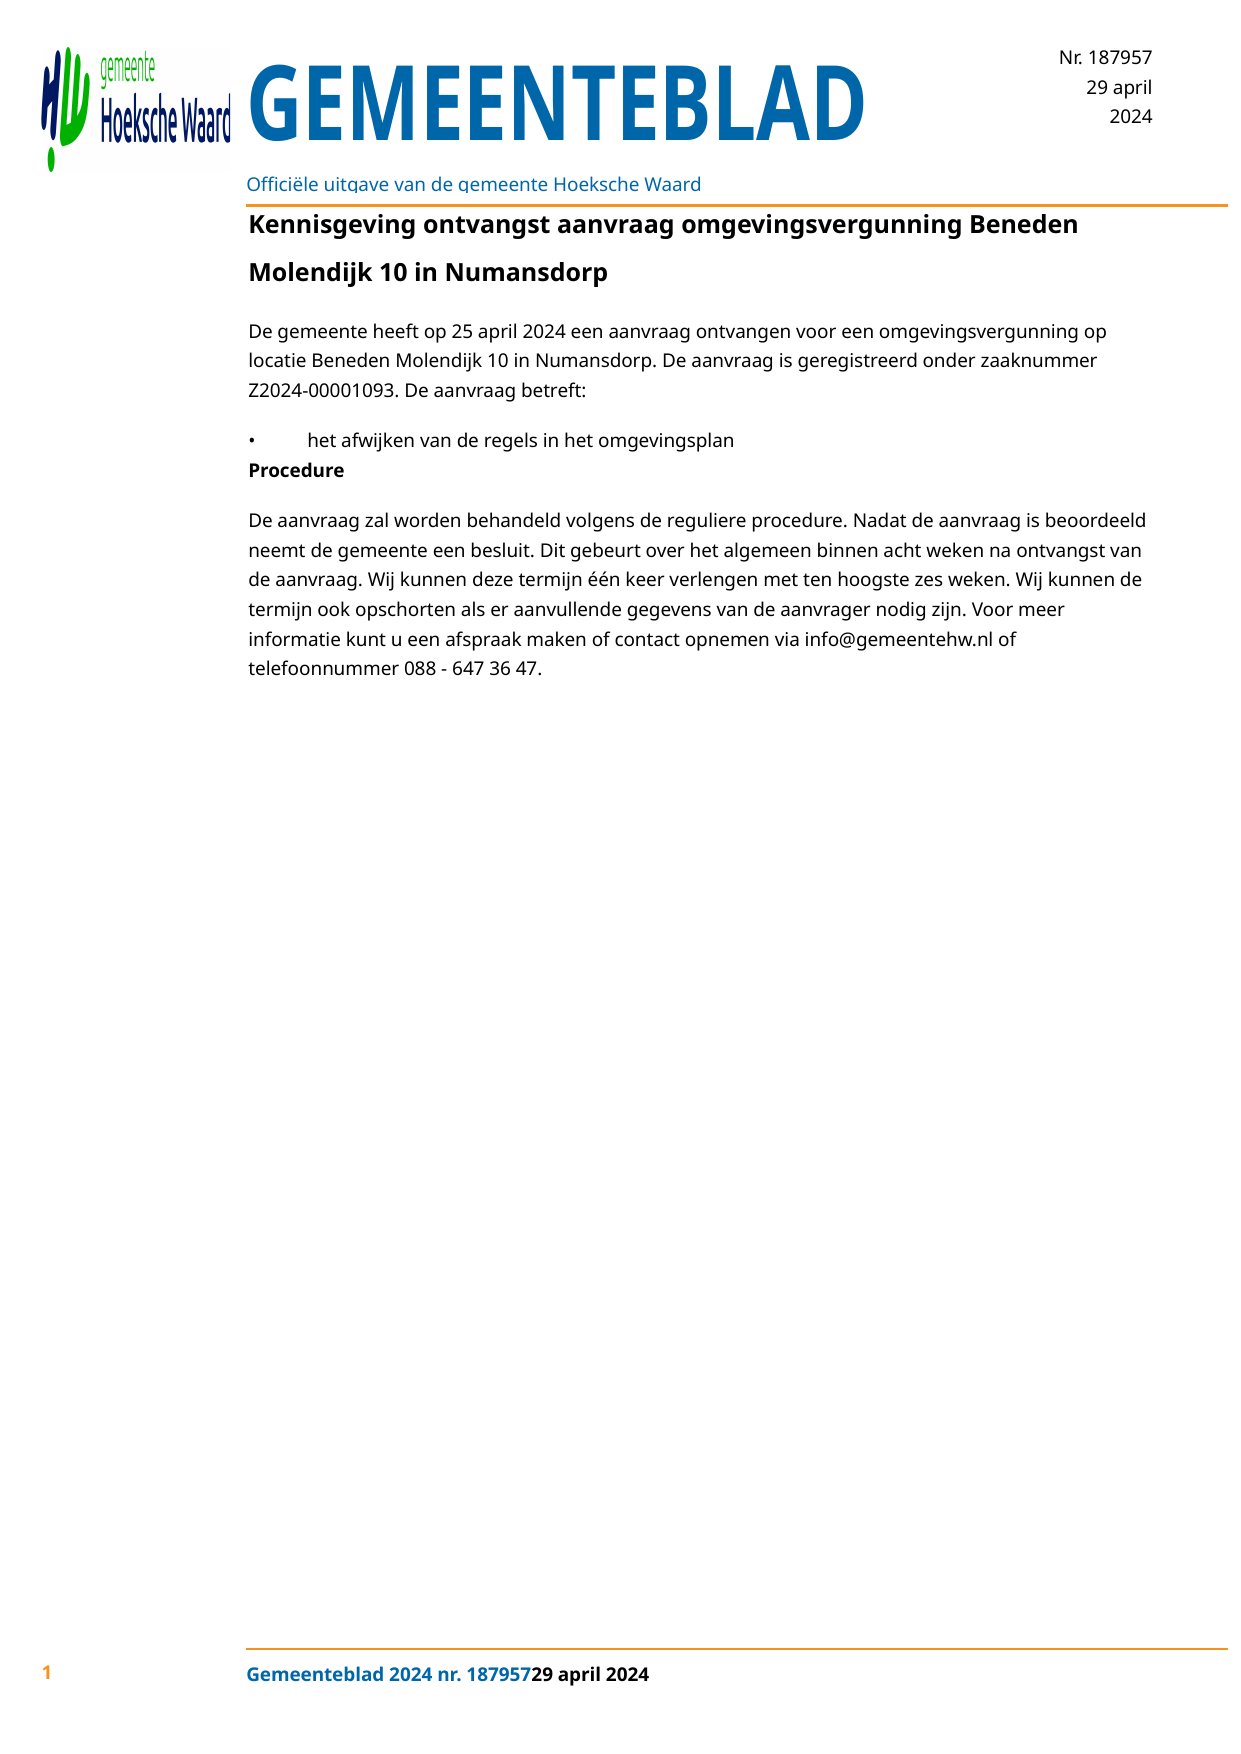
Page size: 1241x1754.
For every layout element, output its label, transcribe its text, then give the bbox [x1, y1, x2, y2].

text De aanvraag zal worden behandeld volgens de reguliere procedure. Nadat de aanvraag is beoordeeld neemt de gemeente een besluit. Dit gebeurt over het algemeen binnen acht weken na ontvangst van de aanvraag. Wij kunnen deze termijn één keer verlengen met ten hoogste zes weken. Wij kunnen de termijn ook opschorten als er aanvullende gegevens van de aanvrager nodig zijn. Voor meer informatie kunt u een afspraak maken of contact opnemen via info@gemeentehw.nl of telefoonnummer 088 - 647 36 47. [248, 507, 1152, 681]
text De gemeente heeft op 25 april 2024 een aanvraag ontvangen voor een omgevingsvergunning op locatie Beneden Molendijk 10 in Numansdorp. De aanvraag is geregistreerd onder zaaknummer Z2024-00001093. De aanvraag betreft: [248, 318, 1152, 403]
text Procedure [248, 457, 1152, 483]
text Kennisgeving ontvangst aanvraag omgevingsvergunning Beneden Molendijk 10 in Numansdorp [248, 207, 1152, 288]
list het afwijken van de regels in het omgevingsplan [248, 427, 1152, 453]
picture [41, 47, 231, 172]
